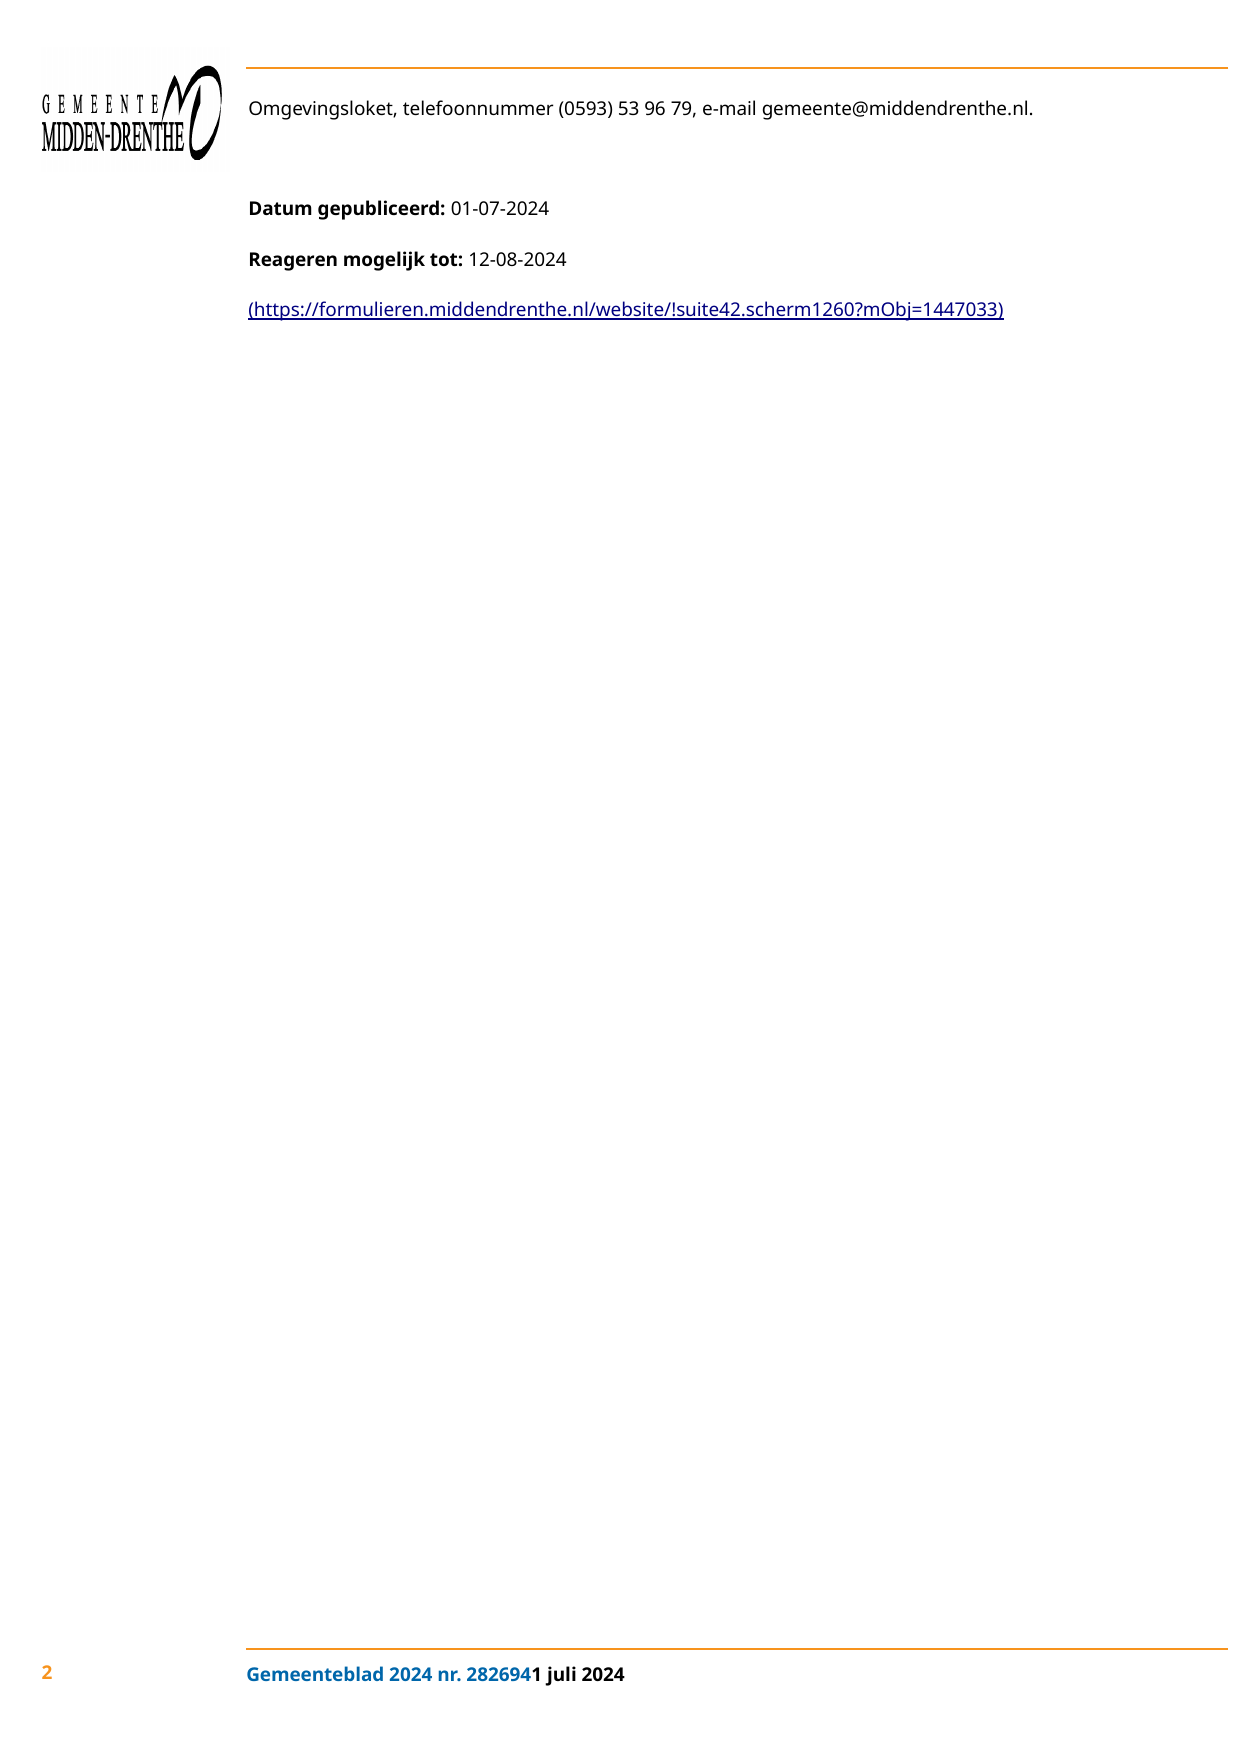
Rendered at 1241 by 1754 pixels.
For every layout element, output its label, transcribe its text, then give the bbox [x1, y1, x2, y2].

text (https://formulieren.middendrenthe.nl/website/!suite42.scherm1260?mObj=1447033) [248, 296, 1152, 322]
text Omgevingsloket, telefoonnummer (0593) 53 96 79, e-mail gemeente@middendrenthe.nl. [248, 95, 1152, 121]
text Datum gepubliceerd: 01-07-2024 [248, 196, 1152, 221]
picture [41, 47, 231, 172]
text Reageren mogelijk tot: 12-08-2024 [248, 246, 1152, 272]
